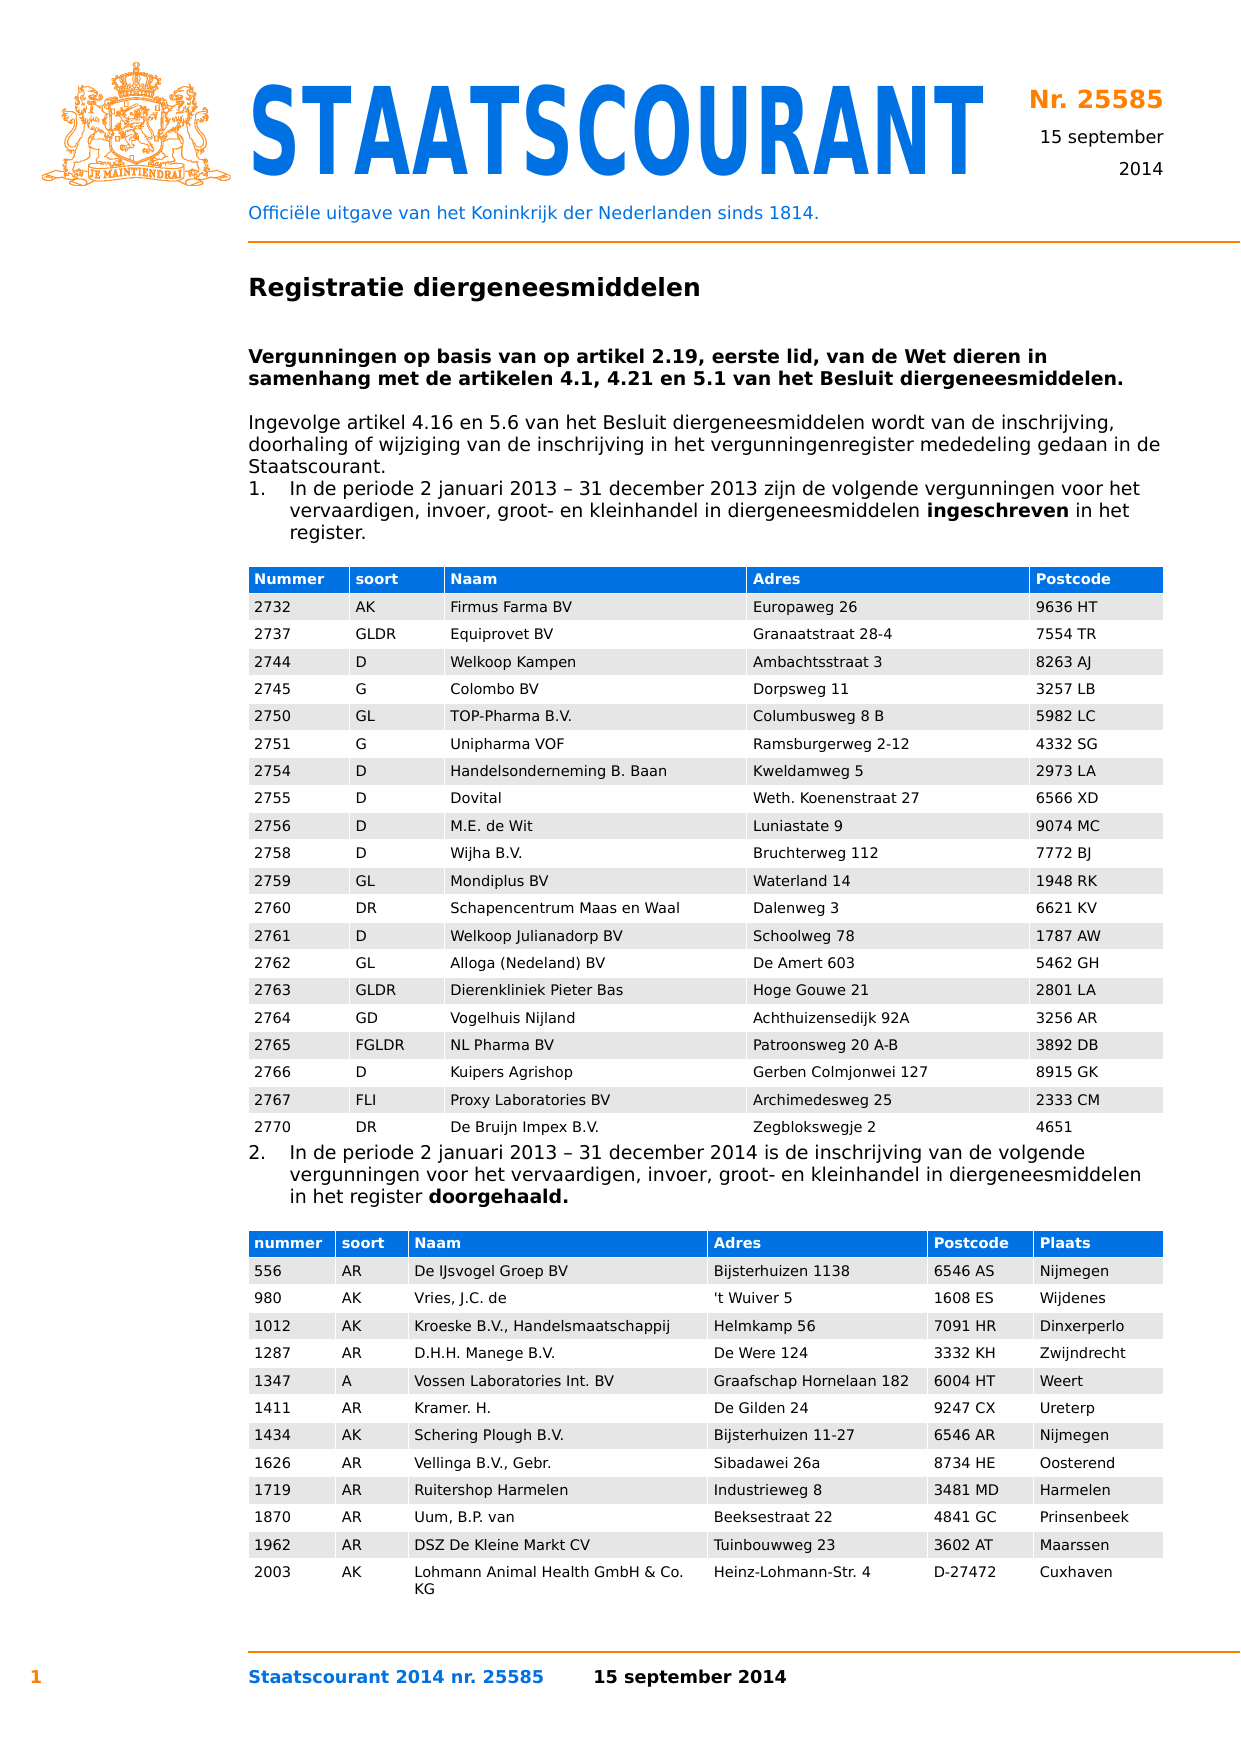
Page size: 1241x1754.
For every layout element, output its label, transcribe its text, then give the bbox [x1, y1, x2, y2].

table_cell Firmus Farma BV [445, 594, 746, 620]
table_cell 2750 [249, 704, 349, 730]
table_cell 1608 ES [928, 1286, 1033, 1312]
table_cell De Bruijn Impex B.V. [445, 1115, 746, 1141]
table_cell 2745 [249, 676, 349, 702]
table_cell 7554 TR [1030, 621, 1163, 648]
table_cell 1434 [249, 1423, 335, 1449]
table_cell Patroonsweg 20 A-B [747, 1032, 1029, 1059]
table_header [25, 62, 248, 241]
table_cell Uum, B.P. van [409, 1505, 707, 1531]
table_cell 1287 [249, 1340, 335, 1367]
table_cell Tuinbouwweg 23 [708, 1532, 927, 1558]
table_cell Helmkamp 56 [708, 1313, 927, 1339]
table_cell AR [336, 1340, 408, 1367]
table_cell 6621 KV [1030, 895, 1163, 922]
table_cell D [350, 786, 444, 812]
table_cell 9074 MC [1030, 813, 1163, 839]
table_cell AK [336, 1560, 408, 1603]
table_cell Bruchterweg 112 [747, 841, 1029, 867]
table_cell Vries, J.C. de [409, 1286, 707, 1312]
table_cell NL Pharma BV [445, 1032, 746, 1059]
table_cell D-27472 [928, 1560, 1033, 1603]
table_cell Dinxerperlo [1034, 1313, 1163, 1339]
table_cell Welkoop Julianadorp BV [445, 923, 746, 949]
table_cell AK [336, 1286, 408, 1312]
table_cell Kroeske B.V., Handelsmaatschappij [409, 1313, 707, 1339]
table_cell 8263 AJ [1030, 649, 1163, 675]
table_cell D [350, 649, 444, 675]
table_cell Waterland 14 [747, 868, 1029, 894]
table_cell DR [350, 1115, 444, 1141]
table_cell Wijdenes [1034, 1286, 1163, 1312]
table_cell 1411 [249, 1395, 335, 1421]
table_cell 6004 HT [928, 1368, 1033, 1394]
table_cell 2751 [249, 731, 349, 757]
table_cell 2760 [249, 895, 349, 922]
table_cell 2756 [249, 813, 349, 839]
table_cell Welkoop Kampen [445, 649, 746, 675]
table_header Nummer [249, 567, 349, 593]
table_header Plaats [1034, 1231, 1163, 1257]
table_cell 2763 [249, 978, 349, 1004]
table_cell D.H.H. Manege B.V. [409, 1340, 707, 1367]
table_cell De Were 124 [708, 1340, 927, 1367]
text Ingevolge artikel 4.16 en 5.6 van het Besluit diergeneesmiddelen wordt van de inschrijving, doorhaling of wijziging van de inschrijving in het vergunningenregister mededeling gedaan in de Staatscourant. [248, 412, 1163, 478]
table_cell Industrieweg 8 [708, 1477, 927, 1504]
table_cell Officiële uitgave van het Koninkrijk der Nederlanden sinds 1814. [248, 203, 1240, 241]
table_cell Vellinga B.V., Gebr. [409, 1450, 707, 1476]
table_cell 2759 [249, 868, 349, 894]
table_cell Equiprovet BV [445, 621, 746, 648]
table_cell Wijha B.V. [445, 841, 746, 867]
table_cell 2003 [249, 1560, 335, 1603]
table_cell Columbusweg 8 B [747, 704, 1029, 730]
table_cell Kuipers Agrishop [445, 1060, 746, 1086]
table_cell Schoolweg 78 [747, 923, 1029, 949]
table_cell Bijsterhuizen 1138 [708, 1258, 927, 1284]
table_cell G [350, 676, 444, 702]
table_cell 6546 AS [928, 1258, 1033, 1284]
table_cell Nijmegen [1034, 1258, 1163, 1284]
table_cell Oosterend [1034, 1450, 1163, 1476]
table_cell GL [350, 950, 444, 976]
table_cell 9247 CX [928, 1395, 1033, 1421]
table_cell Luniastate 9 [747, 813, 1029, 839]
table_cell 2801 LA [1030, 978, 1163, 1004]
picture [41, 62, 231, 186]
table_cell AR [336, 1477, 408, 1504]
table_cell 4651 [1030, 1115, 1163, 1141]
table_cell D [350, 1060, 444, 1086]
table_cell 2973 LA [1030, 758, 1163, 785]
table_cell D [350, 758, 444, 785]
table_cell De Amert 603 [747, 950, 1029, 976]
table_cell 5982 LC [1030, 704, 1163, 730]
table_cell Mondiplus BV [445, 868, 746, 894]
table_cell 556 [249, 1258, 335, 1284]
table_cell Beeksestraat 22 [708, 1505, 927, 1531]
subtitle Registratie diergeneesmiddelen [248, 273, 1163, 302]
table_cell FGLDR [350, 1032, 444, 1059]
table_cell Graafschap Hornelaan 182 [708, 1368, 927, 1394]
table_cell 2732 [249, 594, 349, 620]
table_cell GL [350, 704, 444, 730]
table_cell 3257 LB [1030, 676, 1163, 702]
table_cell Gerben Colmjonwei 127 [747, 1060, 1029, 1086]
table_header Nr. 25585 [998, 62, 1240, 121]
table_cell 1626 [249, 1450, 335, 1476]
text Vergunningen op basis van op artikel 2.19, eerste lid, van de Wet dieren in samenhang met de artikelen 4.1, 4.21 en 5.1 van het Besluit diergeneesmiddelen. [248, 346, 1163, 390]
table_header soort [336, 1231, 408, 1257]
table_header Naam [409, 1231, 707, 1257]
table_cell Sibadawei 26a [708, 1450, 927, 1476]
table_cell GLDR [350, 621, 444, 648]
table_cell FLI [350, 1087, 444, 1113]
table_cell Harmelen [1034, 1477, 1163, 1504]
table_cell De Gilden 24 [708, 1395, 927, 1421]
table_cell D [350, 813, 444, 839]
table_cell Schering Plough B.V. [409, 1423, 707, 1449]
table_cell Dalenweg 3 [747, 895, 1029, 922]
table_cell 1719 [249, 1477, 335, 1504]
table_cell Proxy Laboratories BV [445, 1087, 746, 1113]
table_cell GLDR [350, 978, 444, 1004]
table_cell 2766 [249, 1060, 349, 1086]
table_cell Dierenkliniek Pieter Bas [445, 978, 746, 1004]
table_cell Nijmegen [1034, 1423, 1163, 1449]
table_cell D [350, 923, 444, 949]
table_cell Ureterp [1034, 1395, 1163, 1421]
table_cell Bijsterhuizen 11-27 [708, 1423, 927, 1449]
table_cell 15 september [998, 121, 1240, 153]
table_cell 2333 CM [1030, 1087, 1163, 1113]
table_cell 2737 [249, 621, 349, 648]
table_cell Granaatstraat 28-4 [747, 621, 1029, 648]
table_cell A [336, 1368, 408, 1394]
table_cell 1962 [249, 1532, 335, 1558]
table_cell DR [350, 895, 444, 922]
table_cell Dorpsweg 11 [747, 676, 1029, 702]
table_cell Weert [1034, 1368, 1163, 1394]
table_cell 5462 GH [1030, 950, 1163, 976]
table_cell 2758 [249, 841, 349, 867]
table_cell 2744 [249, 649, 349, 675]
table_header Naam [445, 567, 746, 593]
table_cell 3481 MD [928, 1477, 1033, 1504]
table_cell 1347 [249, 1368, 335, 1394]
table_cell 2765 [249, 1032, 349, 1059]
table_cell Handelsonderneming B. Baan [445, 758, 746, 785]
table_cell 1870 [249, 1505, 335, 1531]
table_cell 2770 [249, 1115, 349, 1141]
table_cell De IJsvogel Groep BV [409, 1258, 707, 1284]
table_header Adres [747, 567, 1029, 593]
table_cell Ambachtsstraat 3 [747, 649, 1029, 675]
table_header Postcode [928, 1231, 1033, 1257]
table_cell Prinsenbeek [1034, 1505, 1163, 1531]
table_cell G [350, 731, 444, 757]
table_cell Maarssen [1034, 1532, 1163, 1558]
table_cell 980 [249, 1286, 335, 1312]
table_header STAATSCOURANT [248, 62, 998, 203]
table_cell Zwijndrecht [1034, 1340, 1163, 1367]
table_cell 6566 XD [1030, 786, 1163, 812]
table_cell Vossen Laboratories Int. BV [409, 1368, 707, 1394]
table_cell AR [336, 1505, 408, 1531]
table_cell 7772 BJ [1030, 841, 1163, 867]
table_cell AK [336, 1423, 408, 1449]
table_cell 9636 HT [1030, 594, 1163, 620]
table_cell Zegblokswegje 2 [747, 1115, 1029, 1141]
table_cell Dovital [445, 786, 746, 812]
table_cell 3602 AT [928, 1532, 1033, 1558]
table_cell AR [336, 1395, 408, 1421]
table_header soort [350, 567, 444, 593]
table_cell Lohmann Animal Health GmbH & Co. KG [409, 1560, 707, 1603]
table_cell 8734 HE [928, 1450, 1033, 1476]
table_cell 2755 [249, 786, 349, 812]
table_cell M.E. de Wit [445, 813, 746, 839]
table_cell D [350, 841, 444, 867]
table_cell 4841 GC [928, 1505, 1033, 1531]
table_header Postcode [1030, 567, 1163, 593]
table_cell 1787 AW [1030, 923, 1163, 949]
table_cell Hoge Gouwe 21 [747, 978, 1029, 1004]
table_cell Unipharma VOF [445, 731, 746, 757]
table_cell DSZ De Kleine Markt CV [409, 1532, 707, 1558]
text 2. In de periode 2 januari 2013 – 31 december 2014 is de inschrijving van de volgende vergunningen voor het vervaardigen, invoer, groot- en kleinhandel in diergeneesmiddelen in het register doorgehaald. [248, 1142, 1163, 1208]
table_cell Kweldamweg 5 [747, 758, 1029, 785]
table_cell Weth. Koenenstraat 27 [747, 786, 1029, 812]
table_cell Ramsburgerweg 2-12 [747, 731, 1029, 757]
table_cell TOP-Pharma B.V. [445, 704, 746, 730]
table_cell 3892 DB [1030, 1032, 1163, 1059]
table_header nummer [249, 1231, 335, 1257]
table_cell 4332 SG [1030, 731, 1163, 757]
text 1. In de periode 2 januari 2013 – 31 december 2013 zijn de volgende vergunningen voor het vervaardigen, invoer, groot- en kleinhandel in diergeneesmiddelen ingeschreven in het register. [248, 478, 1163, 544]
table_cell Vogelhuis Nijland [445, 1005, 746, 1031]
table_cell AR [336, 1532, 408, 1558]
table_cell 2014 [998, 153, 1240, 203]
table_cell Kramer. H. [409, 1395, 707, 1421]
table_cell Schapencentrum Maas en Waal [445, 895, 746, 922]
table_cell 2767 [249, 1087, 349, 1113]
table_cell Achthuizensedijk 92A [747, 1005, 1029, 1031]
table_cell Ruitershop Harmelen [409, 1477, 707, 1504]
table_cell GD [350, 1005, 444, 1031]
table_cell 2761 [249, 923, 349, 949]
table_cell 7091 HR [928, 1313, 1033, 1339]
table_cell Archimedesweg 25 [747, 1087, 1029, 1113]
table_cell 1948 RK [1030, 868, 1163, 894]
table_cell Alloga (Nedeland) BV [445, 950, 746, 976]
table_cell AR [336, 1450, 408, 1476]
table_cell 3332 KH [928, 1340, 1033, 1367]
table_header Adres [708, 1231, 927, 1257]
table_cell Cuxhaven [1034, 1560, 1163, 1603]
table_cell 8915 GK [1030, 1060, 1163, 1086]
table_cell 2754 [249, 758, 349, 785]
table_cell Heinz-Lohmann-Str. 4 [708, 1560, 927, 1603]
table_cell GL [350, 868, 444, 894]
table_cell 't Wuiver 5 [708, 1286, 927, 1312]
table_cell AR [336, 1258, 408, 1284]
table_cell 2762 [249, 950, 349, 976]
table_cell Europaweg 26 [747, 594, 1029, 620]
table_cell 2764 [249, 1005, 349, 1031]
table_cell Colombo BV [445, 676, 746, 702]
table_cell 3256 AR [1030, 1005, 1163, 1031]
table_cell 1012 [249, 1313, 335, 1339]
table_cell AK [336, 1313, 408, 1339]
table_cell AK [350, 594, 444, 620]
table_cell 6546 AR [928, 1423, 1033, 1449]
